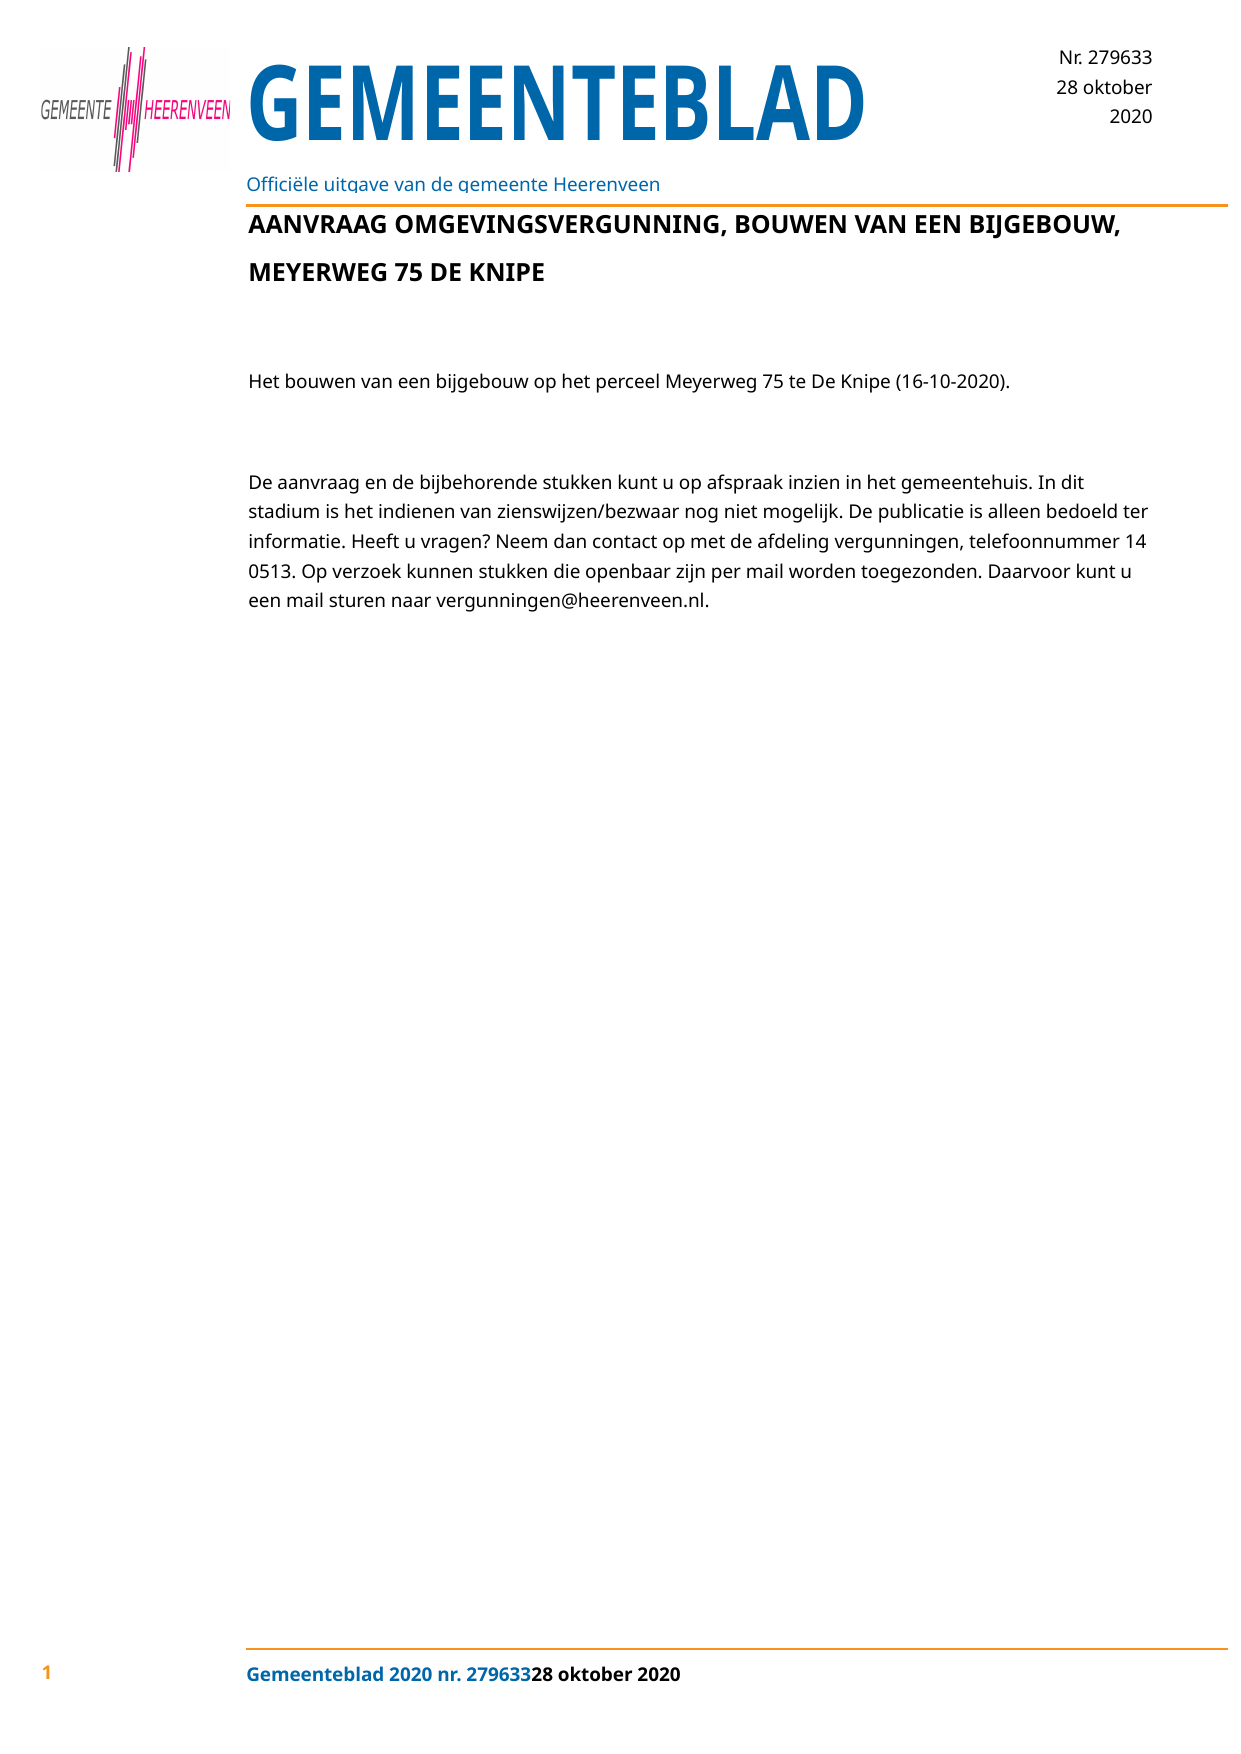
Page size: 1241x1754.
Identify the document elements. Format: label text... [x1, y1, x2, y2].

text De aanvraag en de bijbehorende stukken kunt u op afspraak inzien in het gemeentehuis. In dit stadium is het indienen van zienswijzen/bezwaar nog niet mogelijk. De publicatie is alleen bedoeld ter informatie. Heeft u vragen? Neem dan contact op met de afdeling vergunningen, telefoonnummer 14 0513. Op verzoek kunnen stukken die openbaar zijn per mail worden toegezonden. Daarvoor kunt u een mail sturen naar vergunningen@heerenveen.nl. [248, 469, 1152, 613]
text AANVRAAG OMGEVINGSVERGUNNING, BOUWEN VAN EEN BIJGEBOUW, MEYERWEG 75 DE KNIPE [248, 207, 1152, 288]
picture [41, 47, 231, 172]
text Het bouwen van een bijgebouw op het perceel Meyerweg 75 te De Knipe (16-10-2020). [248, 368, 1152, 394]
